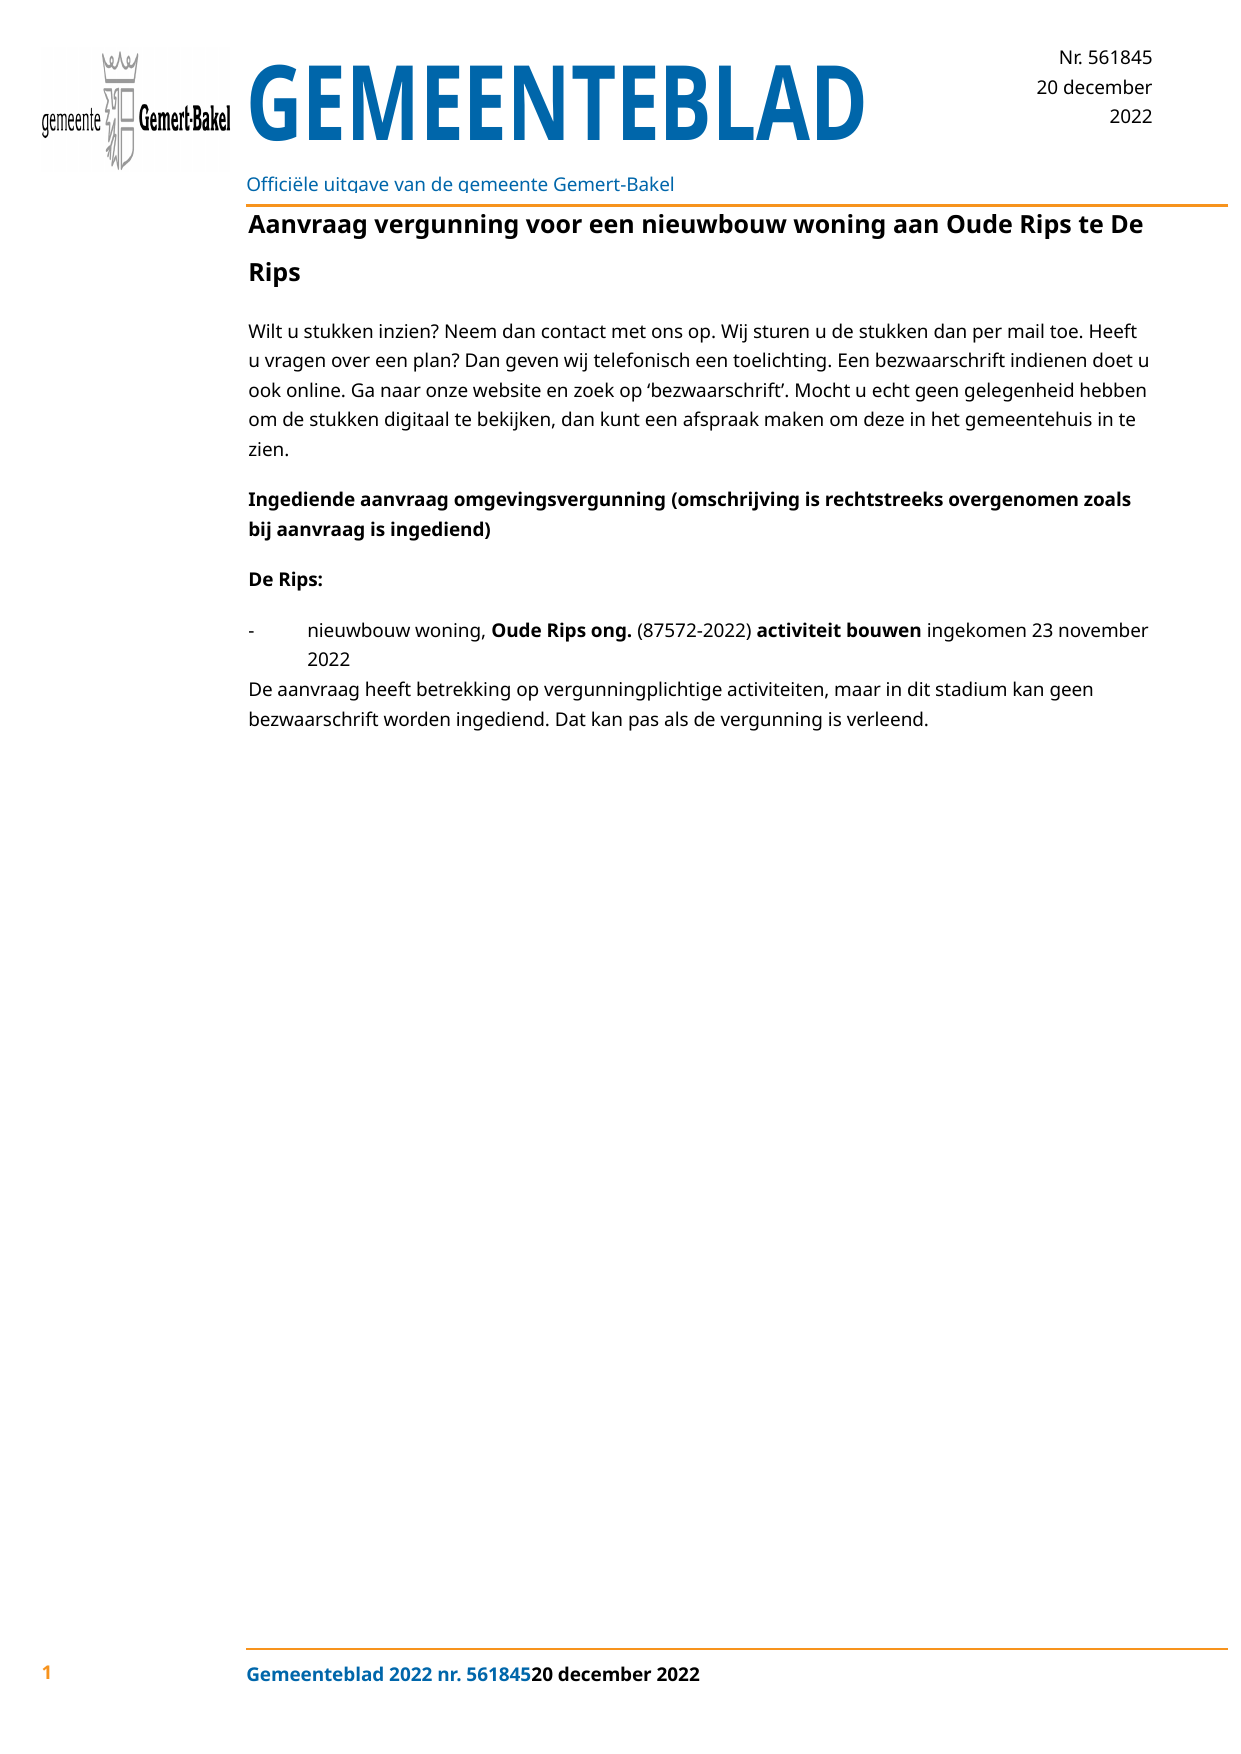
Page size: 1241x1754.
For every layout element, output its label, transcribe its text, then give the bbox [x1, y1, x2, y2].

text Aanvraag vergunning voor een nieuwbouw woning aan Oude Rips te De Rips [248, 207, 1152, 288]
text Ingediende aanvraag omgevingsvergunning (omschrijving is rechtstreeks overgenomen zoals bij aanvraag is ingediend) [248, 487, 1152, 542]
text Wilt u stukken inzien? Neem dan contact met ons op. Wij sturen u de stukken dan per mail toe. Heeft u vragen over een plan? Dan geven wij telefonisch een toelichting. Een bezwaarschrift indienen doet u ook online. Ga naar onze website en zoek op ‘bezwaarschrift’. Mocht u echt geen gelegenheid hebben om de stukken digitaal te bekijken, dan kunt een afspraak maken om deze in het gemeentehuis in te zien. [248, 318, 1152, 462]
picture [41, 47, 231, 172]
text De Rips: [248, 567, 1152, 592]
list nieuwbouw woning, Oude Rips ong. (87572-2022) activiteit bouwen ingekomen 23 november 2022 [248, 617, 1152, 672]
text De aanvraag heeft betrekking op vergunningplichtige activiteiten, maar in dit stadium kan geen bezwaarschrift worden ingediend. Dat kan pas als de vergunning is verleend. [248, 676, 1152, 732]
